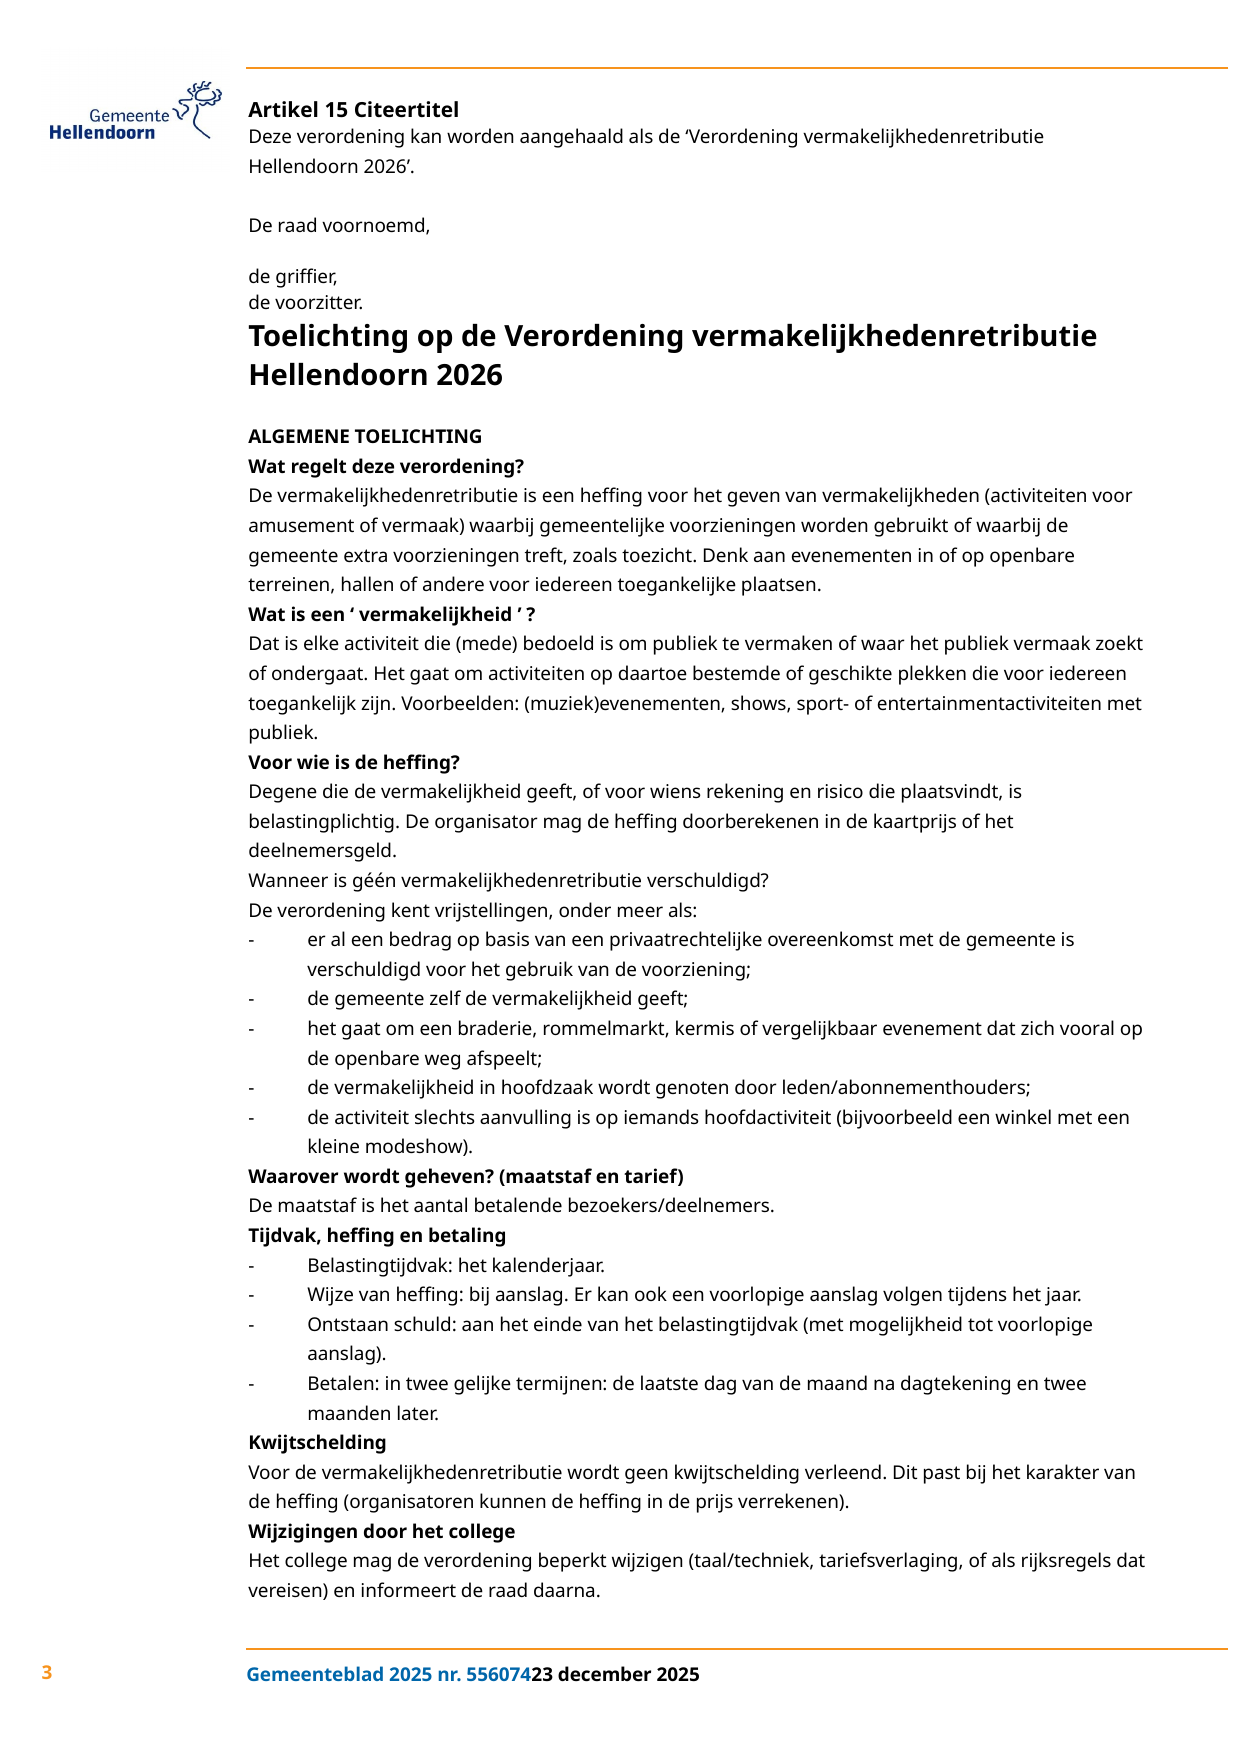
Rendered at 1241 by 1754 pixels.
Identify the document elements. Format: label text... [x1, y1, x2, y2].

text Voor wie is de heffing? [248, 749, 1152, 774]
text Wat regelt deze verordening? [248, 453, 1152, 479]
text Voor de vermakelijkhedenretributie wordt geen kwijtschelding verleend. Dit past bij het karakter van de heffing (organisatoren kunnen de heffing in de prijs verrekenen). [248, 1459, 1152, 1514]
text De vermakelijkhedenretributie is een heffing voor het geven van vermakelijkheden (activiteiten voor amusement of vermaak) waarbij gemeentelijke voorzieningen worden gebruikt of waarbij de gemeente extra voorzieningen treft, zoals toezicht. Denk aan evenementen in of op openbare terreinen, hallen of andere voor iedereen toegankelijke plaatsen. [248, 483, 1152, 597]
list Belastingtijdvak: het kalenderjaar. [248, 1252, 1152, 1277]
list Wijze van heffing: bij aanslag. Er kan ook een voorlopige aanslag volgen tijdens het jaar. [248, 1281, 1152, 1307]
text de griffier, [248, 263, 1152, 289]
list Ontstaan schuld: aan het einde van het belastingtijdvak (met mogelijkheid tot voorlopige aanslag). [248, 1311, 1152, 1366]
text Deze verordening kan worden aangehaald als de ‘Verordening vermakelijkhedenretributie Hellendoorn 2026’. [248, 123, 1152, 178]
text Wijzigingen door het college [248, 1518, 1152, 1544]
text de voorzitter. [248, 289, 1152, 315]
text ALGEMENE TOELICHTING [248, 423, 1152, 449]
list de gemeente zelf de vermakelijkheid geeft; [248, 986, 1152, 1011]
text Wat is een ‘ vermakelijkheid ’ ? [248, 601, 1152, 627]
list het gaat om een braderie, rommelmarkt, kermis of vergelijkbaar evenement dat zich vooral op de openbare weg afspeelt; [248, 1015, 1152, 1070]
text Waarover wordt geheven? (maatstaf en tarief) [248, 1163, 1152, 1189]
text Kwijtschelding [248, 1429, 1152, 1455]
text Wanneer is géén vermakelijkhedenretributie verschuldigd? [248, 867, 1152, 893]
text Dat is elke activiteit die (mede) bedoeld is om publiek te vermaken of waar het publiek vermaak zoekt of ondergaat. Het gaat om activiteiten op daartoe bestemde of geschikte plekken die voor iedereen toegankelijk zijn. Voorbeelden: (muziek)evenementen, shows, sport- of entertainmentactiviteiten met publiek. [248, 631, 1152, 745]
text Artikel 15 Citeertitel [248, 95, 1152, 123]
text Tijdvak, heffing en betaling [248, 1222, 1152, 1248]
text Toelichting op de Verordening vermakelijkhedenretributie Hellendoorn 2026 [248, 315, 1152, 394]
list de activiteit slechts aanvulling is op iemands hoofdactiviteit (bijvoorbeeld een winkel met een kleine modeshow). [248, 1104, 1152, 1159]
text De verordening kent vrijstellingen, onder meer als: [248, 897, 1152, 922]
text De maatstaf is het aantal betalende bezoekers/deelnemers. [248, 1193, 1152, 1218]
text Het college mag de verordening beperkt wijzigen (taal/techniek, tariefsverlaging, of als rijksregels dat vereisen) en informeert de raad daarna. [248, 1548, 1152, 1603]
list Betalen: in twee gelijke termijnen: de laatste dag van de maand na dagtekening en twee maanden later. [248, 1370, 1152, 1425]
list de vermakelijkheid in hoofdzaak wordt genoten door leden/abonnementhouders; [248, 1074, 1152, 1100]
picture [41, 47, 231, 172]
text De raad voornoemd, [248, 212, 1152, 238]
list er al een bedrag op basis van een privaatrechtelijke overeenkomst met de gemeente is verschuldigd voor het gebruik van de voorziening; [248, 926, 1152, 982]
text Degene die de vermakelijkheid geeft, of voor wiens rekening en risico die plaatsvindt, is belastingplichtig. De organisator mag de heffing doorberekenen in de kaartprijs of het deelnemersgeld. [248, 778, 1152, 863]
